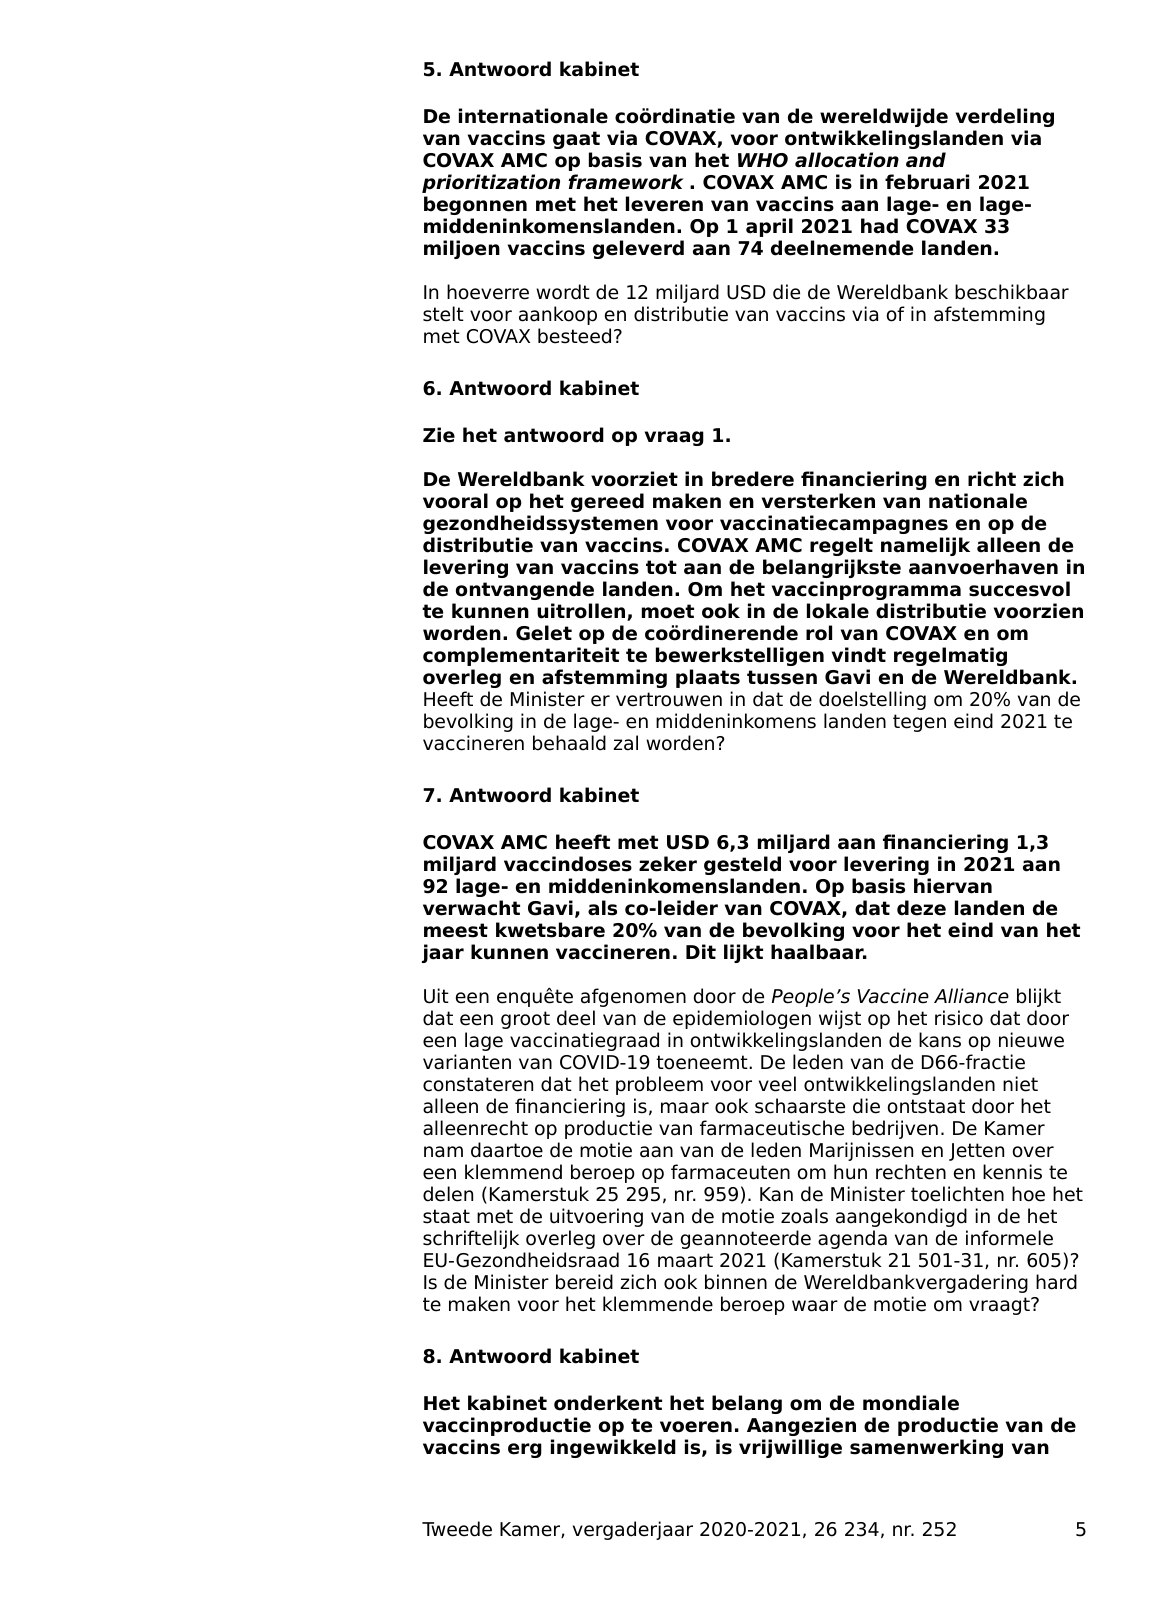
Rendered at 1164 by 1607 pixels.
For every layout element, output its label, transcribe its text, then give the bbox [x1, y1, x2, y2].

text COVAX AMC heeft met USD 6,3 miljard aan financiering 1,3 miljard vaccindoses zeker gesteld voor levering in 2021 aan 92 lage- en middeninkomenslanden. Op basis hiervan verwacht Gavi, als co-leider van COVAX, dat deze landen de meest kwetsbare 20% van de bevolking voor het eind van het jaar kunnen vaccineren. Dit lijkt haalbaar. [422, 832, 1087, 964]
text De Wereldbank voorziet in bredere financiering en richt zich vooral op het gereed maken en versterken van nationale gezondheidssystemen voor vaccinatiecampagnes en op de distributie van vaccins. COVAX AMC regelt namelijk alleen de levering van vaccins tot aan de belangrijkste aanvoerhaven in de ontvangende landen. Om het vaccinprogramma succesvol te kunnen uitrollen, moet ook in de lokale distributie voorzien worden. Gelet op de coördinerende rol van COVAX en om complementariteit te bewerkstelligen vindt regelmatig overleg en afstemming plaats tussen Gavi en de Wereldbank. [422, 469, 1087, 689]
text Heeft de Minister er vertrouwen in dat de doelstelling om 20% van de bevolking in de lage- en middeninkomens landen tegen eind 2021 te vaccineren behaald zal worden? [422, 689, 1087, 755]
subtitle 8. Antwoord kabinet [422, 1346, 1087, 1368]
subtitle 6. Antwoord kabinet [422, 378, 1087, 400]
text Zie het antwoord op vraag 1. [422, 425, 1087, 447]
text In hoeverre wordt de 12 miljard USD die de Wereldbank beschikbaar stelt voor aankoop en distributie van vaccins via of in afstemming met COVAX besteed? [422, 282, 1087, 348]
text De internationale coördinatie van de wereldwijde verdeling van vaccins gaat via COVAX, voor ontwikkelingslanden via COVAX AMC op basis van het WHO allocation and prioritization framework . COVAX AMC is in februari 2021 begonnen met het leveren van vaccins aan lage- en lage-middeninkomenslanden. Op 1 april 2021 had COVAX 33 miljoen vaccins geleverd aan 74 deelnemende landen. [422, 106, 1087, 260]
subtitle 7. Antwoord kabinet [422, 785, 1087, 807]
text Het kabinet onderkent het belang om de mondiale vaccinproductie op te voeren. Aangezien de productie van de vaccins erg ingewikkeld is, is vrijwillige samenwerking van [422, 1393, 1087, 1458]
subtitle 5. Antwoord kabinet [422, 59, 1087, 81]
text Uit een enquête afgenomen door de People’s Vaccine Alliance blijkt dat een groot deel van de epidemiologen wijst op het risico dat door een lage vaccinatiegraad in ontwikkelingslanden de kans op nieuwe varianten van COVID-19 toeneemt. De leden van de D66-fractie constateren dat het probleem voor veel ontwikkelingslanden niet alleen de financiering is, maar ook schaarste die ontstaat door het alleenrecht op productie van farmaceutische bedrijven. De Kamer nam daartoe de motie aan van de leden Marijnissen en Jetten over een klemmend beroep op farmaceuten om hun rechten en kennis te delen (Kamerstuk 25 295, nr. 959). Kan de Minister toelichten hoe het staat met de uitvoering van de motie zoals aangekondigd in de het schriftelijk overleg over de geannoteerde agenda van de informele EU-Gezondheidsraad 16 maart 2021 (Kamerstuk 21 501-31, nr. 605)? Is de Minister bereid zich ook binnen de Wereldbankvergadering hard te maken voor het klemmende beroep waar de motie om vraagt? [422, 986, 1087, 1316]
